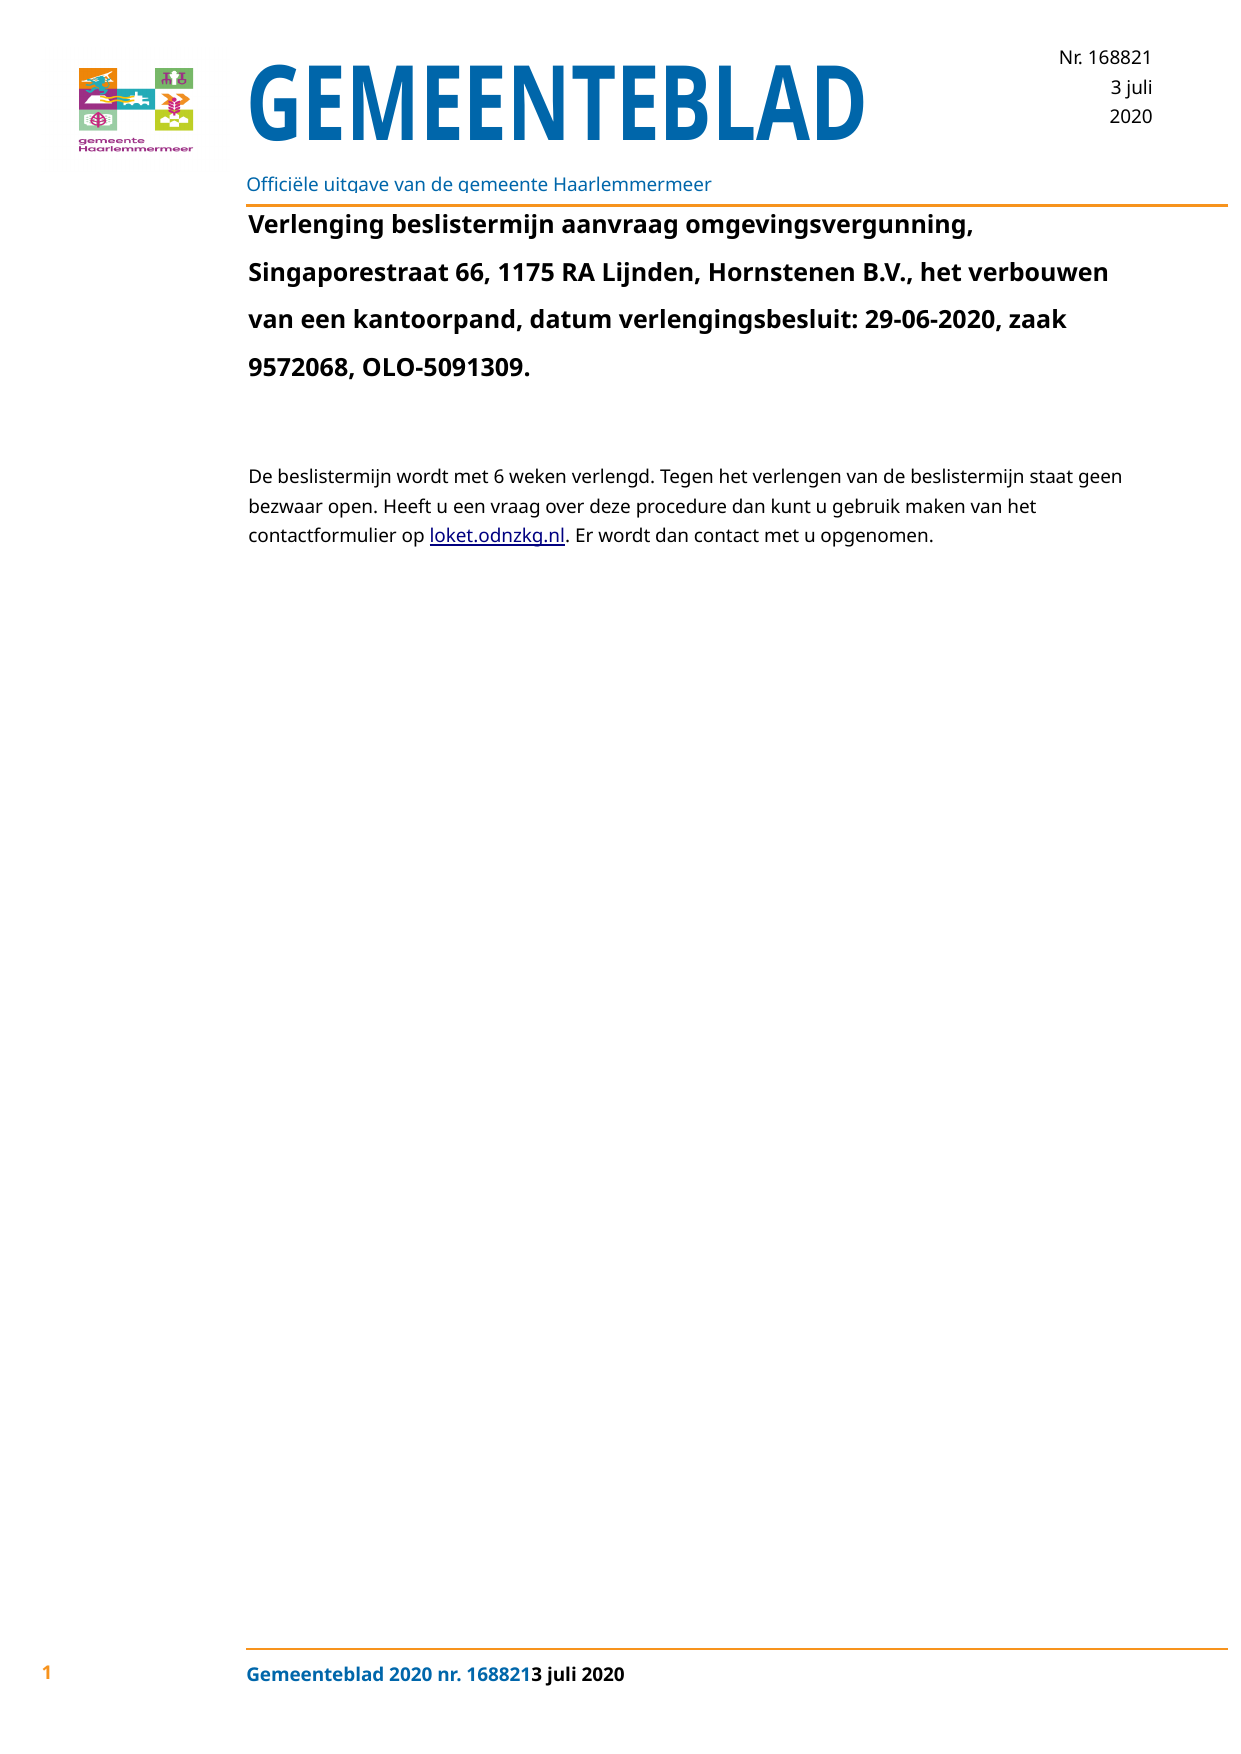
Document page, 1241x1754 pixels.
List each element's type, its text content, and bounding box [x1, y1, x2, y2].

picture [41, 47, 231, 172]
text Verlenging beslistermijn aanvraag omgevingsvergunning, Singaporestraat 66, 1175 RA Lijnden, Hornstenen B.V., het verbouwen van een kantoorpand, datum verlengingsbesluit: 29-06-2020, zaak 9572068, OLO-5091309. [248, 207, 1152, 384]
text De beslistermijn wordt met 6 weken verlengd. Tegen het verlengen van de beslistermijn staat geen bezwaar open. Heeft u een vraag over deze procedure dan kunt u gebruik maken van het contactformulier op loket.odnzkg.nl. Er wordt dan contact met u opgenomen. [248, 463, 1152, 548]
